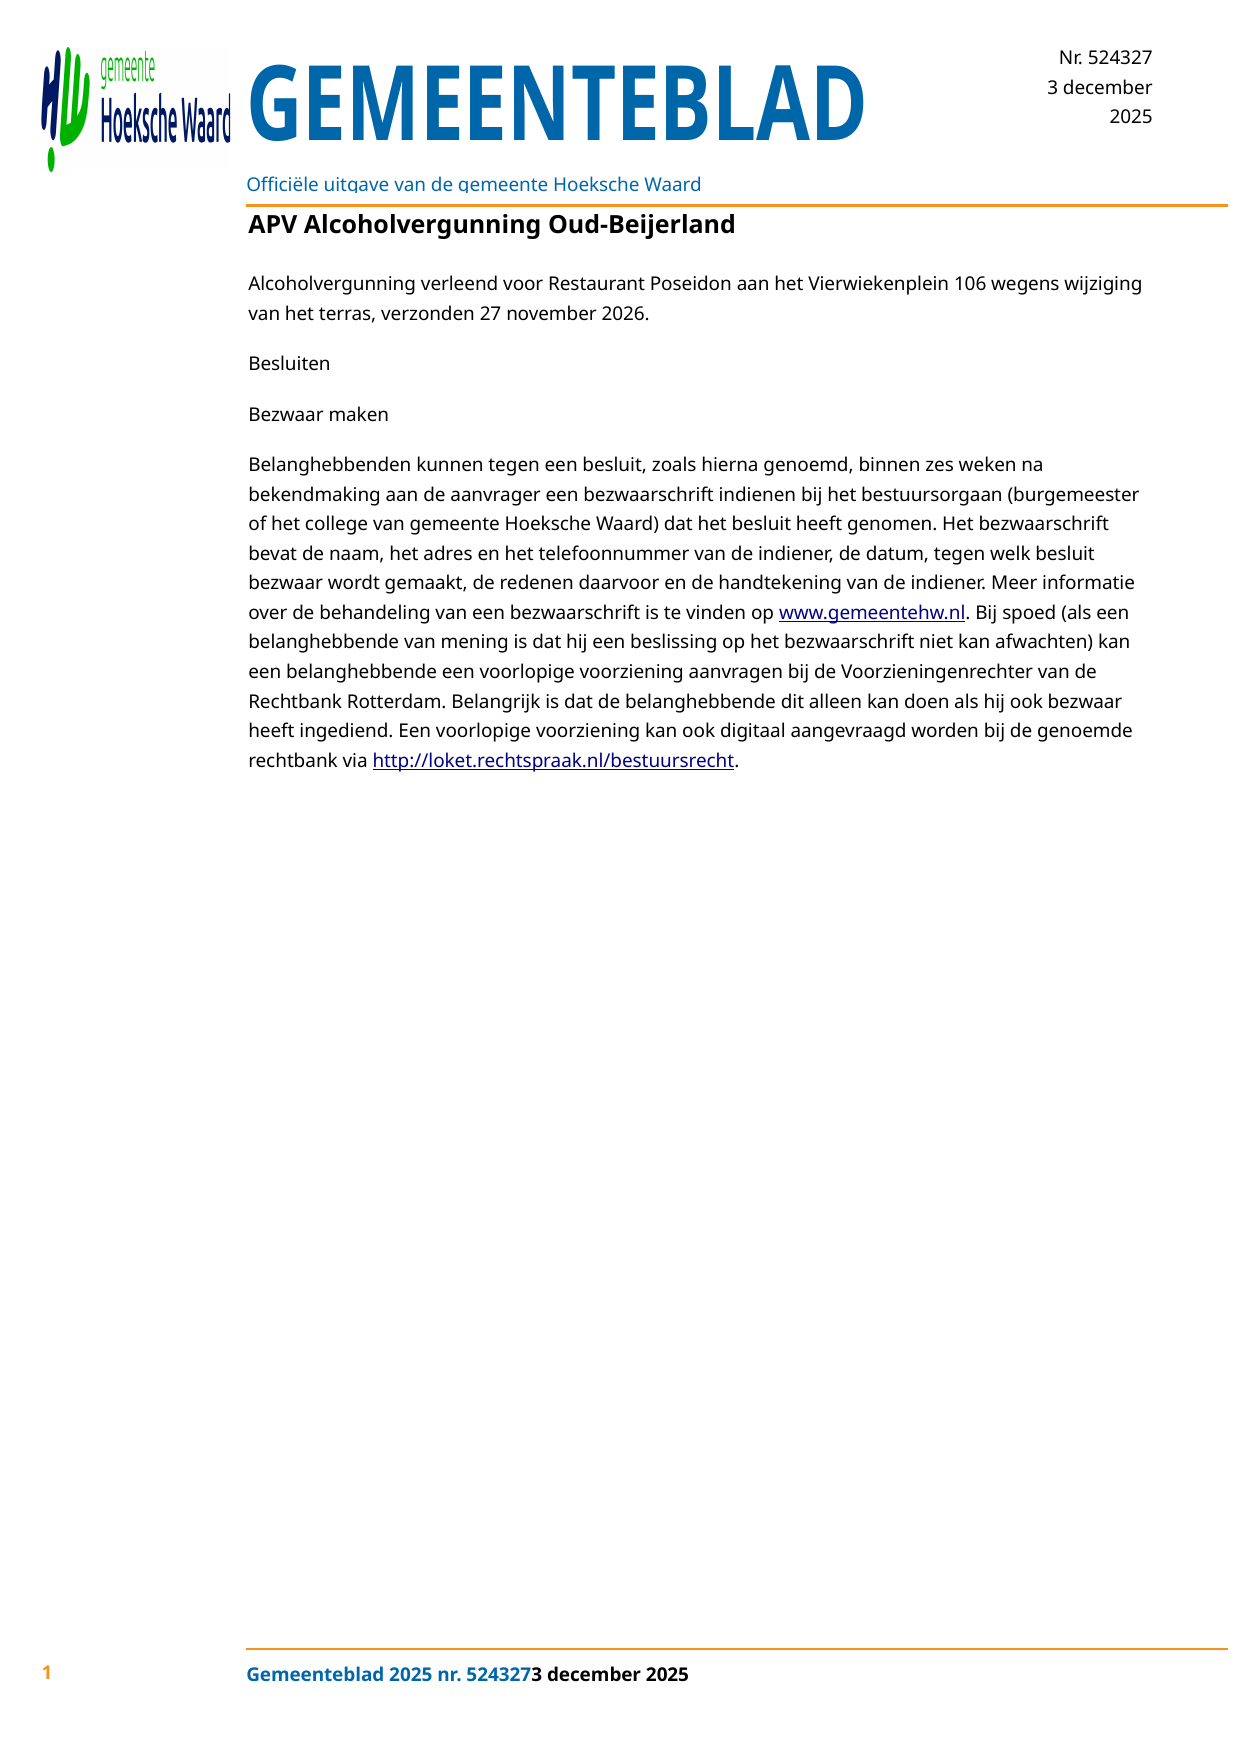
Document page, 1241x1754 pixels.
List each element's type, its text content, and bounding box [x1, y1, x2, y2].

text APV Alcoholvergunning Oud-Beijerland [248, 207, 1152, 241]
text Belanghebbenden kunnen tegen een besluit, zoals hierna genoemd, binnen zes weken na bekendmaking aan de aanvrager een bezwaarschrift indienen bij het bestuursorgaan (burgemeester of het college van gemeente Hoeksche Waard) dat het besluit heeft genomen. Het bezwaarschrift bevat de naam, het adres en het telefoonnummer van de indiener, de datum, tegen welk besluit bezwaar wordt gemaakt, de redenen daarvoor en de handtekening van de indiener. Meer informatie over de behandeling van een bezwaarschrift is te vinden op www.gemeentehw.nl. Bij spoed (als een belanghebbende van mening is dat hij een beslissing op het bezwaarschrift niet kan afwachten) kan een belanghebbende een voorlopige voorziening aanvragen bij de Voorzieningenrechter van de Rechtbank Rotterdam. Belangrijk is dat de belanghebbende dit alleen kan doen als hij ook bezwaar heeft ingediend. Een voorlopige voorziening kan ook digitaal aangevraagd worden bij de genoemde rechtbank via http://loket.rechtspraak.nl/bestuursrecht. [248, 451, 1152, 773]
text Bezwaar maken [248, 401, 1152, 426]
picture [41, 47, 231, 172]
text Alcoholvergunning verleend voor Restaurant Poseidon aan het Vierwiekenplein 106 wegens wijziging van het terras, verzonden 27 november 2026. [248, 270, 1152, 326]
text Besluiten [248, 350, 1152, 376]
